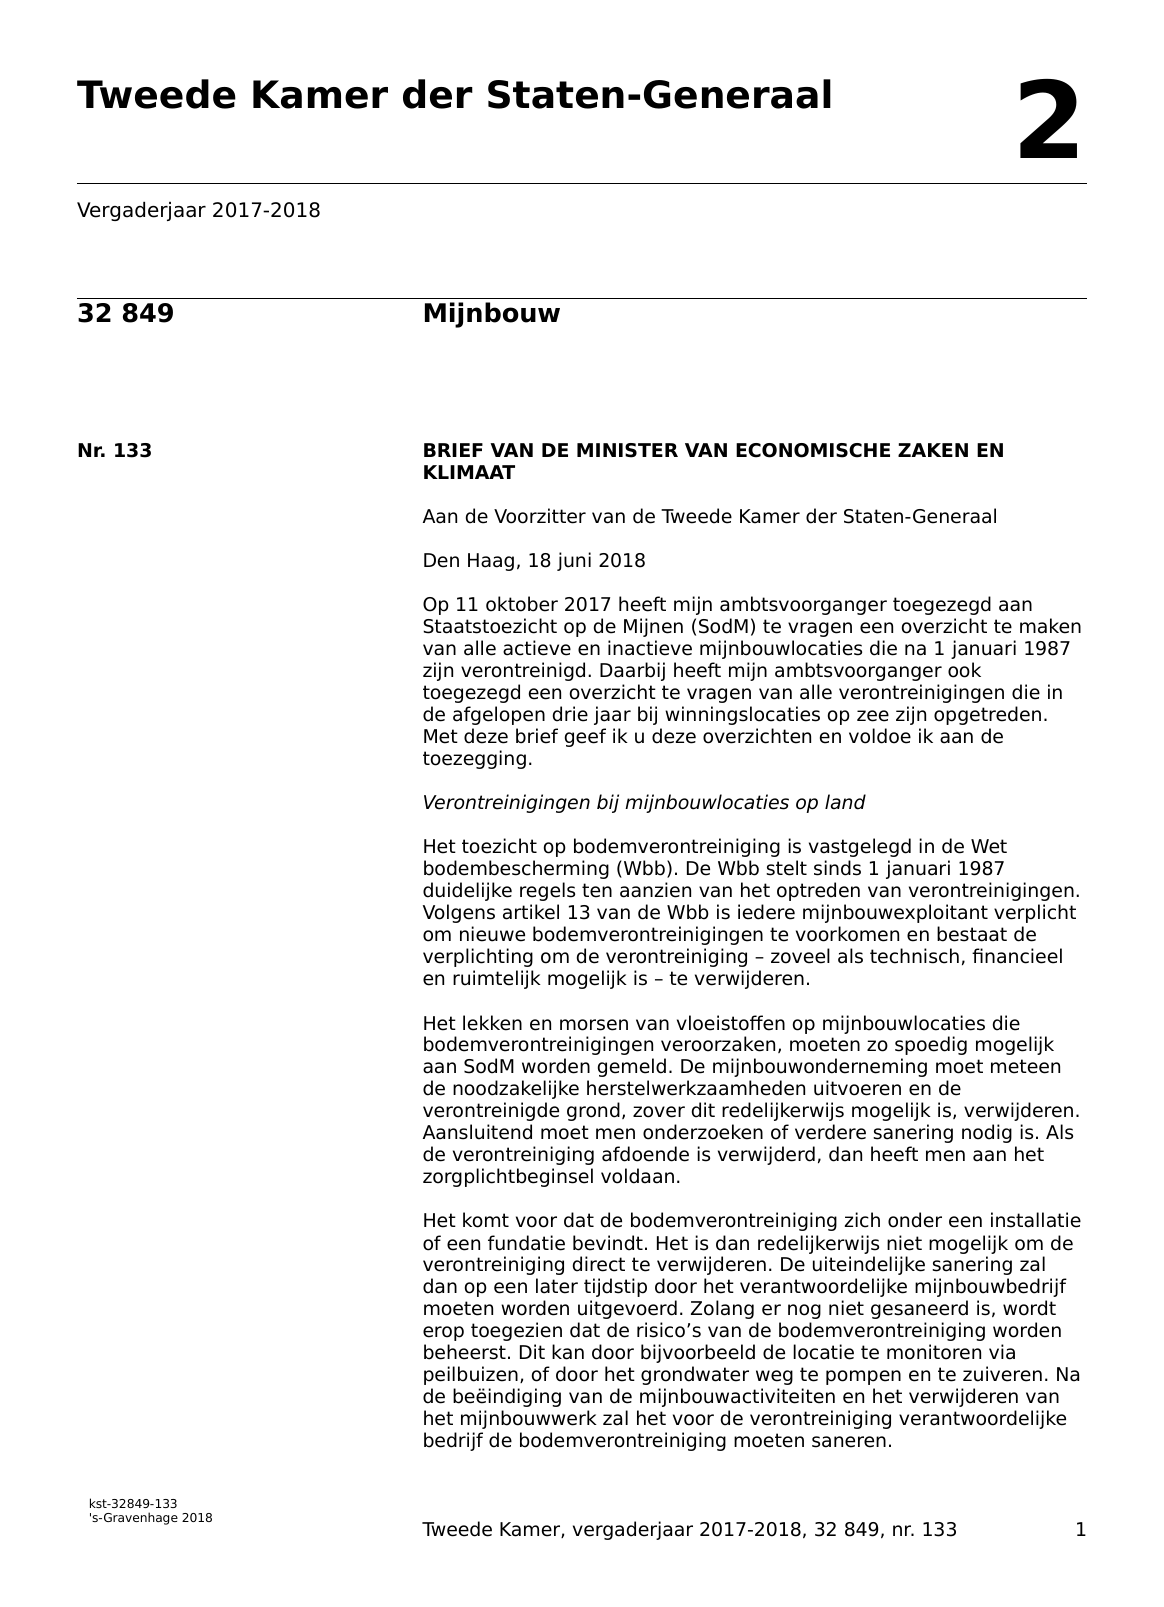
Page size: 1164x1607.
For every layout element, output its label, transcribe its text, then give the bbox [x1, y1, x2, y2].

text Het lekken en morsen van vloeistoffen op mijnbouwlocaties die bodemverontreinigingen veroorzaken, moeten zo spoedig mogelijk aan SodM worden gemeld. De mijnbouwonderneming moet meteen de noodzakelijke herstelwerkzaamheden uitvoeren en de verontreinigde grond, zover dit redelijkerwijs mogelijk is, verwijderen. Aansluitend moet men onderzoeken of verdere sanering nodig is. Als de verontreiniging afdoende is verwijderd, dan heeft men aan het zorgplichtbeginsel voldaan. [422, 1012, 1087, 1188]
table_header Tweede Kamer der Staten-Generaal [77, 59, 886, 183]
text Het komt voor dat de bodemverontreiniging zich onder een installatie of een fundatie bevindt. Het is dan redelijkerwijs niet mogelijk om de verontreiniging direct te verwijderen. De uiteindelijke sanering zal dan op een later tijdstip door het verantwoordelijke mijnbouwbedrijf moeten worden uitgevoerd. Zolang er nog niet gesaneerd is, wordt erop toegezien dat de risico’s van de bodemverontreiniging worden beheerst. Dit kan door bijvoorbeeld de locatie te monitoren via peilbuizen, of door het grondwater weg te pompen en te zuiveren. Na de beëindiging van de mijnbouwactiviteiten en het verwijderen van het mijnbouwwerk zal het voor de verontreiniging verantwoordelijke bedrijf de bodemverontreiniging moeten saneren. [422, 1210, 1087, 1452]
table_header 2 [886, 59, 1087, 183]
text Aan de Voorzitter van de Tweede Kamer der Staten-Generaal [422, 506, 1087, 528]
text 's-Gravenhage 2018 [88, 1511, 323, 1525]
subtitle Verontreinigingen bij mijnbouwlocaties op land [422, 792, 1087, 814]
subtitle 32 849 Mijnbouw [77, 299, 1087, 329]
text Het toezicht op bodemverontreiniging is vastgelegd in de Wet bodembescherming (Wbb). De Wbb stelt sinds 1 januari 1987 duidelijke regels ten aanzien van het optreden van verontreinigingen. Volgens artikel 13 van de Wbb is iedere mijnbouwexploitant verplicht om nieuwe bodemverontreinigingen te voorkomen en bestaat de verplichting om de verontreiniging – zoveel als technisch, financieel en ruimtelijk mogelijk is – te verwijderen. [422, 836, 1087, 990]
text Den Haag, 18 juni 2018 [422, 550, 1087, 572]
text kst-32849-133 [88, 1497, 323, 1511]
text Op 11 oktober 2017 heeft mijn ambtsvoorganger toegezegd aan Staatstoezicht op de Mijnen (SodM) te vragen een overzicht te maken van alle actieve en inactieve mijnbouwlocaties die na 1 januari 1987 zijn verontreinigd. Daarbij heeft mijn ambtsvoorganger ook toegezegd een overzicht te vragen van alle verontreinigingen die in de afgelopen drie jaar bij winningslocaties op zee zijn opgetreden. Met deze brief geef ik u deze overzichten en voldoe ik aan de toezegging. [422, 594, 1087, 770]
subtitle Nr. 133 BRIEF VAN DE MINISTER VAN ECONOMISCHE ZAKEN EN KLIMAAT [77, 440, 1087, 484]
table_cell Vergaderjaar 2017-2018 [77, 184, 1087, 298]
